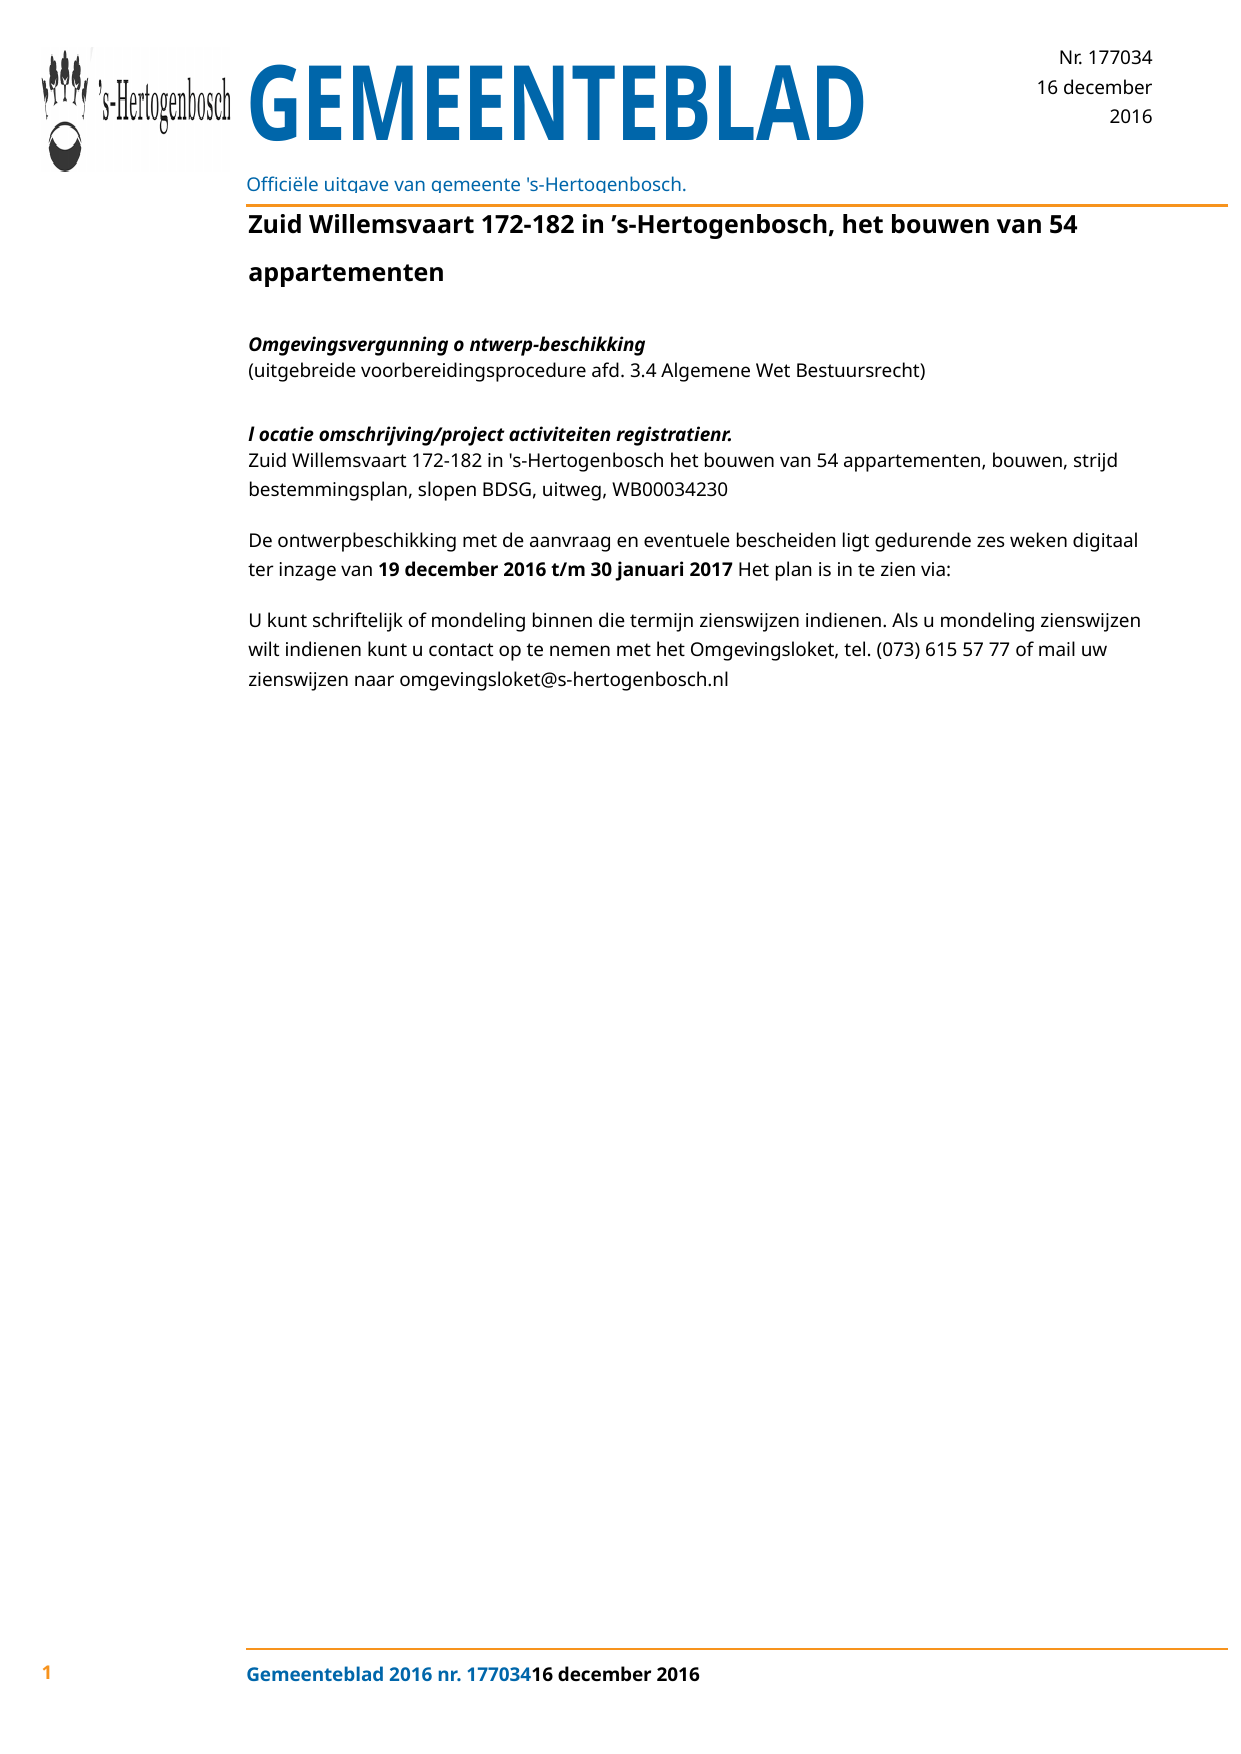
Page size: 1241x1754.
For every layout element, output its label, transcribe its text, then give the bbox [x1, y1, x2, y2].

text Omgevingsvergunning o ntwerp-beschikking [248, 331, 1152, 357]
text (uitgebreide voorbereidingsprocedure afd. 3.4 Algemene Wet Bestuursrecht) [248, 357, 1152, 383]
text l ocatie omschrijving/project activiteiten registratienr. [248, 421, 1152, 447]
text U kunt schriftelijk of mondeling binnen die termijn zienswijzen indienen. Als u mondeling zienswijzen wilt indienen kunt u contact op te nemen met het Omgevingsloket, tel. (073) 615 57 77 of mail uw zienswijzen naar omgevingsloket@s-hertogenbosch.nl [248, 607, 1152, 692]
text Zuid Willemsvaart 172-182 in 's-Hertogenbosch het bouwen van 54 appartementen, bouwen, strijd bestemmingsplan, slopen BDSG, uitweg, WB00034230 [248, 447, 1152, 502]
text De ontwerpbeschikking met de aanvraag en eventuele bescheiden ligt gedurende zes weken digitaal ter inzage van 19 december 2016 t/m 30 januari 2017 Het plan is in te zien via: [248, 527, 1152, 582]
picture [41, 47, 231, 172]
text Zuid Willemsvaart 172-182 in ’s-Hertogenbosch, het bouwen van 54 appartementen [248, 207, 1152, 288]
